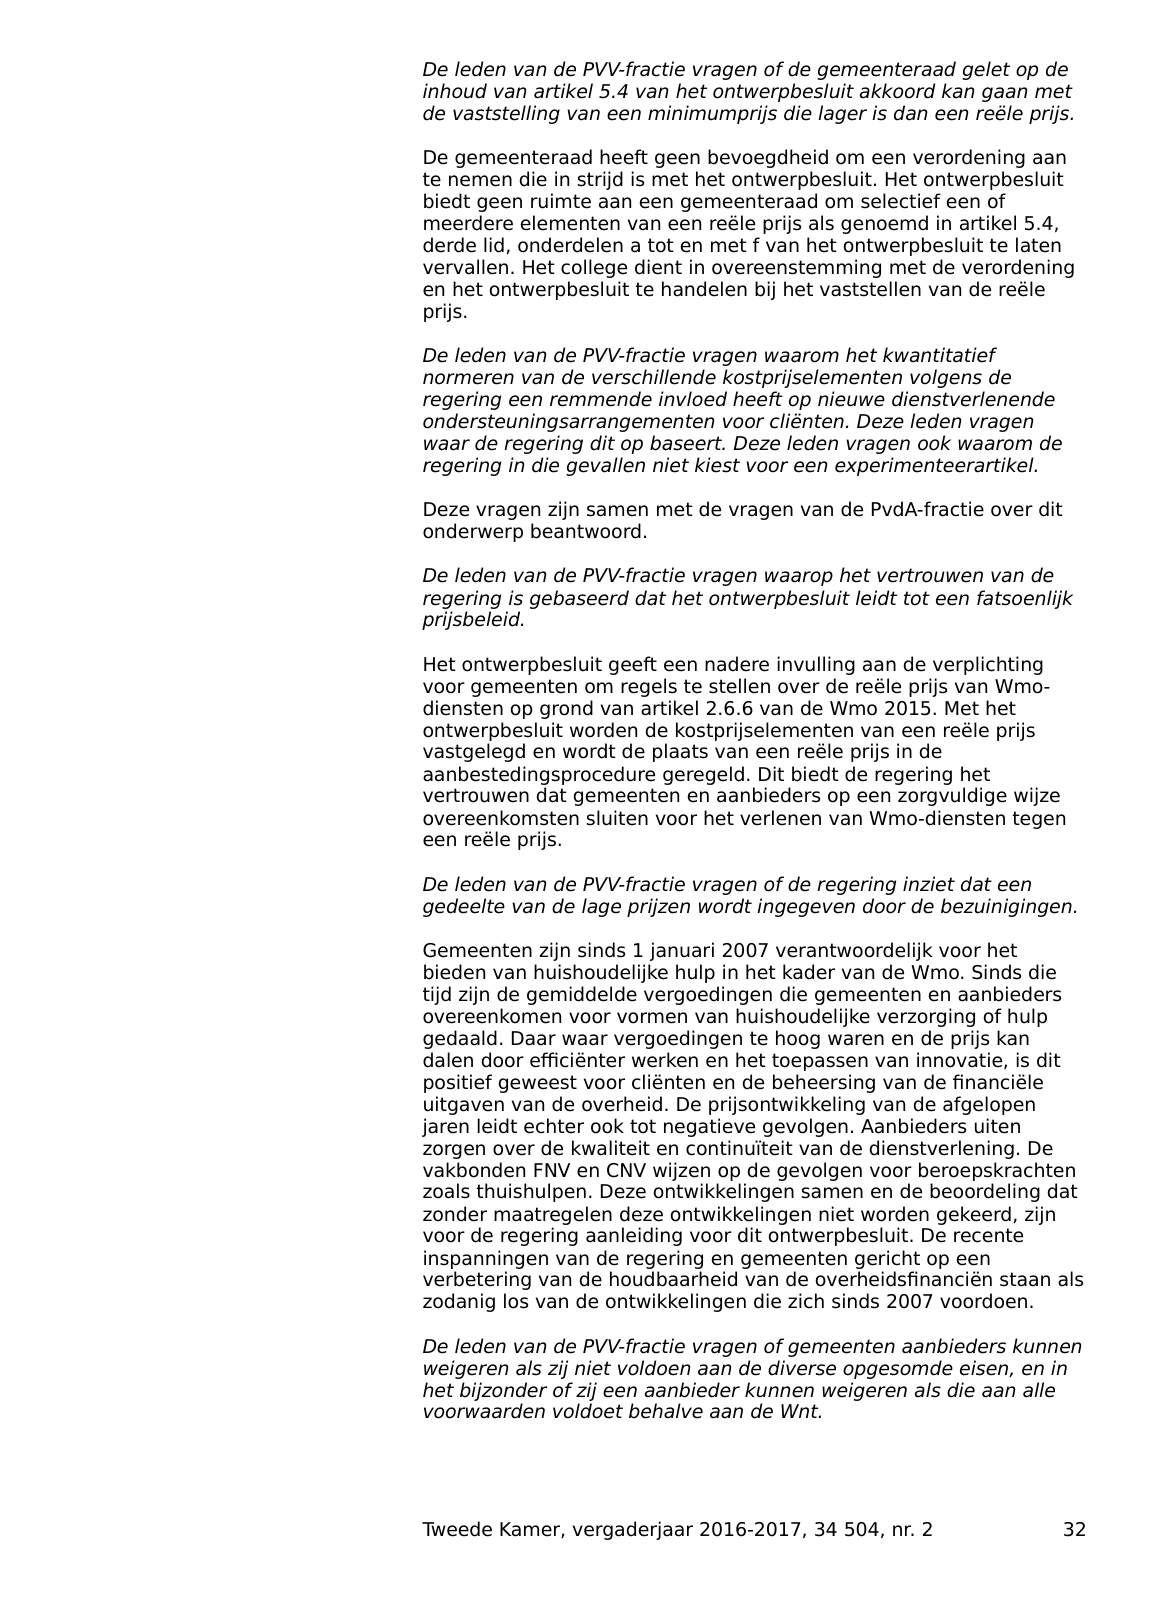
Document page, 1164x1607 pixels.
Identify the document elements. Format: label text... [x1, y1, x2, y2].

text Deze vragen zijn samen met de vragen van de PvdA-fractie over dit onderwerp beantwoord. [422, 499, 1087, 543]
text De gemeenteraad heeft geen bevoegdheid om een verordening aan te nemen die in strijd is met het ontwerpbesluit. Het ontwerpbesluit biedt geen ruimte aan een gemeenteraad om selectief een of meerdere elementen van een reële prijs als genoemd in artikel 5.4, derde lid, onderdelen a tot en met f van het ontwerpbesluit te laten vervallen. Het college dient in overeenstemming met de verordening en het ontwerpbesluit te handelen bij het vaststellen van de reële prijs. [422, 147, 1087, 323]
text De leden van de PVV-fractie vragen of de regering inziet dat een gedeelte van de lage prijzen wordt ingegeven door de bezuinigingen. [422, 873, 1087, 917]
text De leden van de PVV-fractie vragen of gemeenten aanbieders kunnen weigeren als zij niet voldoen aan de diverse opgesomde eisen, en in het bijzonder of zij een aanbieder kunnen weigeren als die aan alle voorwaarden voldoet behalve aan de Wnt. [422, 1336, 1087, 1423]
text De leden van de PVV-fractie vragen of de gemeenteraad gelet op de inhoud van artikel 5.4 van het ontwerpbesluit akkoord kan gaan met de vaststelling van een minimumprijs die lager is dan een reële prijs. [422, 59, 1087, 125]
text Het ontwerpbesluit geeft een nadere invulling aan de verplichting voor gemeenten om regels te stellen over de reële prijs van Wmo-diensten op grond van artikel 2.6.6 van de Wmo 2015. Met het ontwerpbesluit worden de kostprijselementen van een reële prijs vastgelegd en wordt de plaats van een reële prijs in de aanbestedingsprocedure geregeld. Dit biedt de regering het vertrouwen dat gemeenten en aanbieders op een zorgvuldige wijze overeenkomsten sluiten voor het verlenen van Wmo-diensten tegen een reële prijs. [422, 653, 1087, 851]
text De leden van de PVV-fractie vragen waarop het vertrouwen van de regering is gebaseerd dat het ontwerpbesluit leidt tot een fatsoenlijk prijsbeleid. [422, 565, 1087, 631]
text Gemeenten zijn sinds 1 januari 2007 verantwoordelijk voor het bieden van huishoudelijke hulp in het kader van de Wmo. Sinds die tijd zijn de gemiddelde vergoedingen die gemeenten en aanbieders overeenkomen voor vormen van huishoudelijke verzorging of hulp gedaald. Daar waar vergoedingen te hoog waren en de prijs kan dalen door efficiënter werken en het toepassen van innovatie, is dit positief geweest voor cliënten en de beheersing van de financiële uitgaven van de overheid. De prijsontwikkeling van de afgelopen jaren leidt echter ook tot negatieve gevolgen. Aanbieders uiten zorgen over de kwaliteit en continuïteit van de dienstverlening. De vakbonden FNV en CNV wijzen op de gevolgen voor beroepskrachten zoals thuishulpen. Deze ontwikkelingen samen en de beoordeling dat zonder maatregelen deze ontwikkelingen niet worden gekeerd, zijn voor de regering aanleiding voor dit ontwerpbesluit. De recente inspanningen van de regering en gemeenten gericht op een verbetering van de houdbaarheid van de overheidsfinanciën staan als zodanig los van de ontwikkelingen die zich sinds 2007 voordoen. [422, 940, 1087, 1313]
text De leden van de PVV-fractie vragen waarom het kwantitatief normeren van de verschillende kostprijselementen volgens de regering een remmende invloed heeft op nieuwe dienstverlenende ondersteuningsarrangementen voor cliënten. Deze leden vragen waar de regering dit op baseert. Deze leden vragen ook waarom de regering in die gevallen niet kiest voor een experimenteerartikel. [422, 345, 1087, 477]
